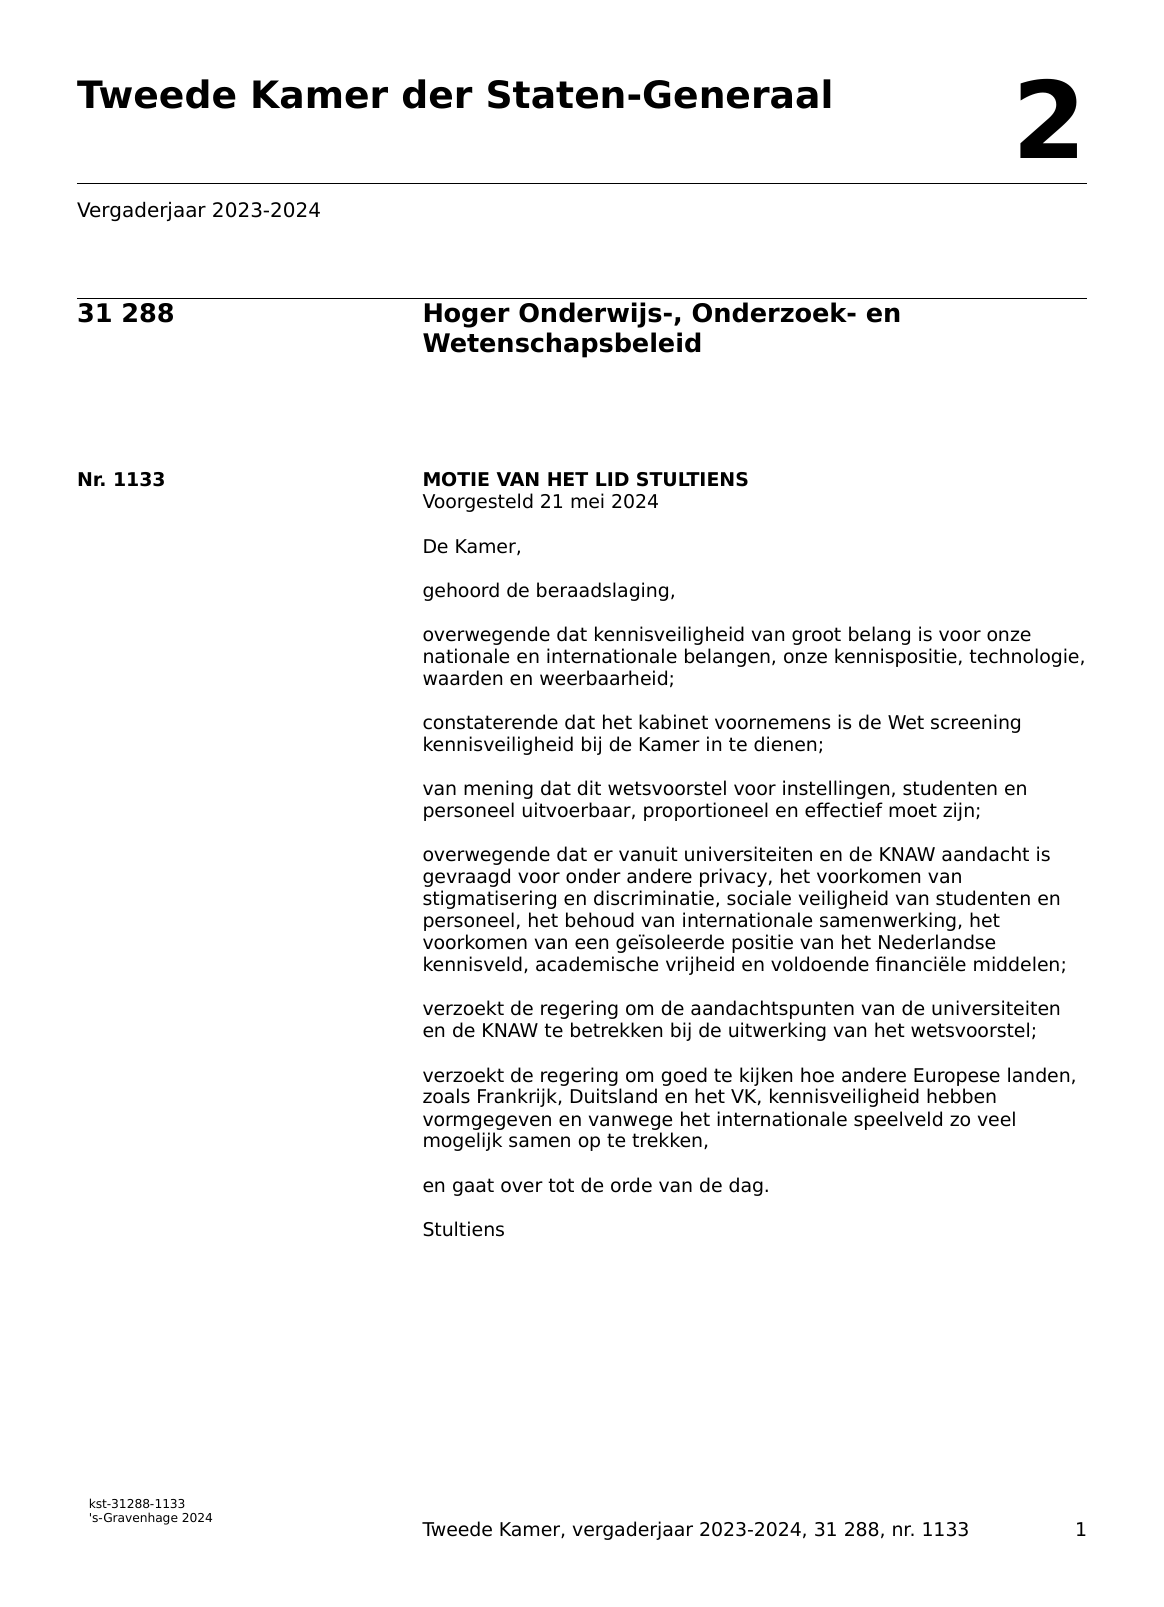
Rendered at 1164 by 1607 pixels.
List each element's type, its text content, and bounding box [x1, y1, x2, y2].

text Voorgesteld 21 mei 2024 [422, 491, 1087, 513]
text 's-Gravenhage 2024 [88, 1511, 323, 1525]
text overwegende dat kennisveiligheid van groot belang is voor onze nationale en internationale belangen, onze kennispositie, technologie, waarden en weerbaarheid; [422, 624, 1087, 690]
text overwegende dat er vanuit universiteiten en de KNAW aandacht is gevraagd voor onder andere privacy, het voorkomen van stigmatisering en discriminatie, sociale veiligheid van studenten en personeel, het behoud van internationale samenwerking, het voorkomen van een geïsoleerde positie van het Nederlandse kennisveld, academische vrijheid en voldoende financiële middelen; [422, 844, 1087, 976]
text Stultiens [422, 1219, 1087, 1241]
text kst-31288-1133 [88, 1497, 323, 1511]
subtitle Nr. 1133 MOTIE VAN HET LID STULTIENS [77, 469, 1087, 491]
text en gaat over tot de orde van de dag. [422, 1174, 1087, 1197]
text verzoekt de regering om de aandachtspunten van de universiteiten en de KNAW te betrekken bij de uitwerking van het wetsvoorstel; [422, 998, 1087, 1042]
subtitle 31 288 Hoger Onderwijs-, Onderzoek- en Wetenschapsbeleid [77, 299, 1087, 358]
table_header Tweede Kamer der Staten-Generaal [77, 59, 886, 183]
text gehoord de beraadslaging, [422, 580, 1087, 602]
text constaterende dat het kabinet voornemens is de Wet screening kennisveiligheid bij de Kamer in te dienen; [422, 712, 1087, 756]
text De Kamer, [422, 536, 1087, 557]
table_header 2 [886, 59, 1087, 183]
text verzoekt de regering om goed te kijken hoe andere Europese landen, zoals Frankrijk, Duitsland en het VK, kennisveiligheid hebben vormgegeven en vanwege het internationale speelveld zo veel mogelijk samen op te trekken, [422, 1064, 1087, 1152]
text van mening dat dit wetsvoorstel voor instellingen, studenten en personeel uitvoerbaar, proportioneel en effectief moet zijn; [422, 778, 1087, 822]
table_cell Vergaderjaar 2023-2024 [77, 184, 1087, 298]
